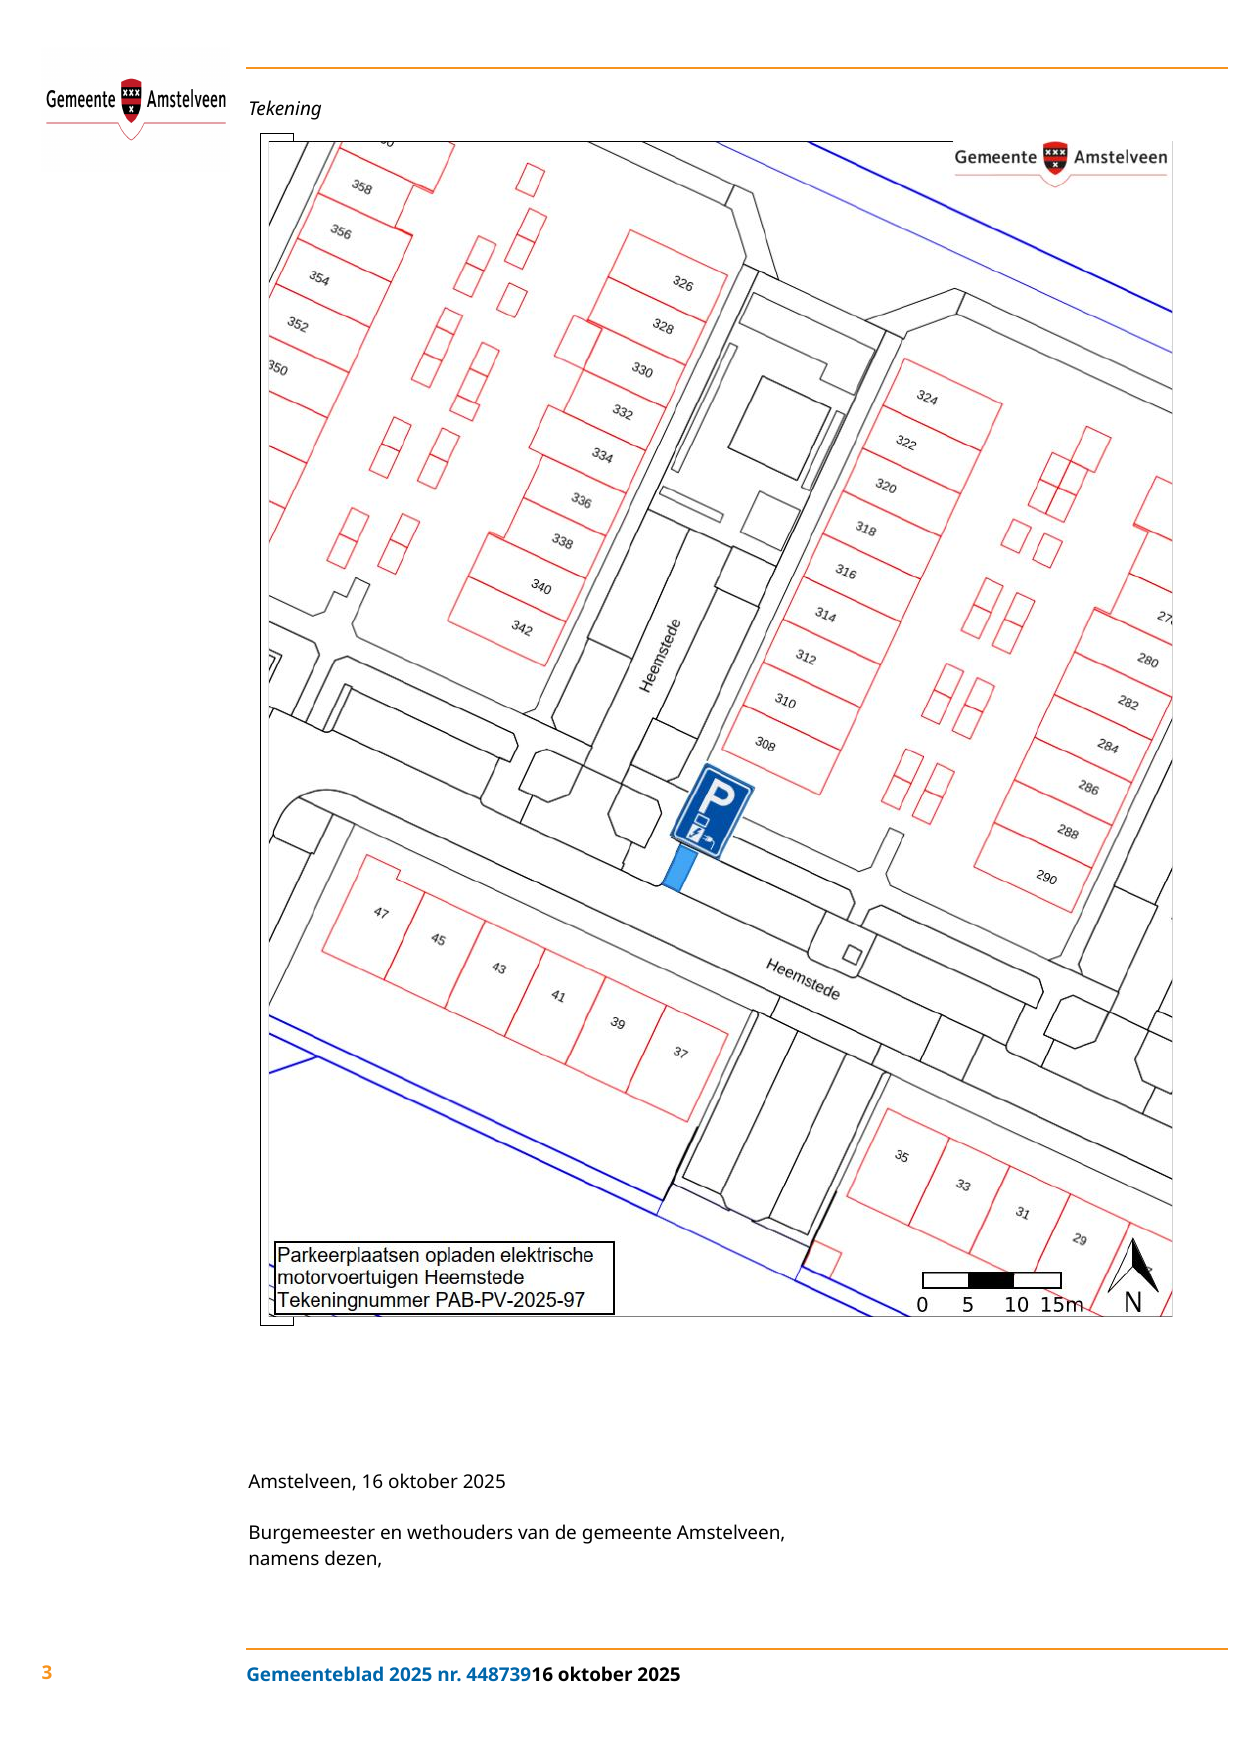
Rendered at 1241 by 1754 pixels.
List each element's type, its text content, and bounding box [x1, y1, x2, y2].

text Amstelveen, 16 oktober 2025 [248, 1468, 1152, 1494]
text Burgemeester en wethouders van de gemeente Amstelveen, [248, 1519, 1152, 1545]
text Tekening [248, 95, 1152, 121]
picture [268, 141, 1173, 1317]
text namens dezen, [248, 1545, 1152, 1571]
picture [41, 47, 231, 172]
